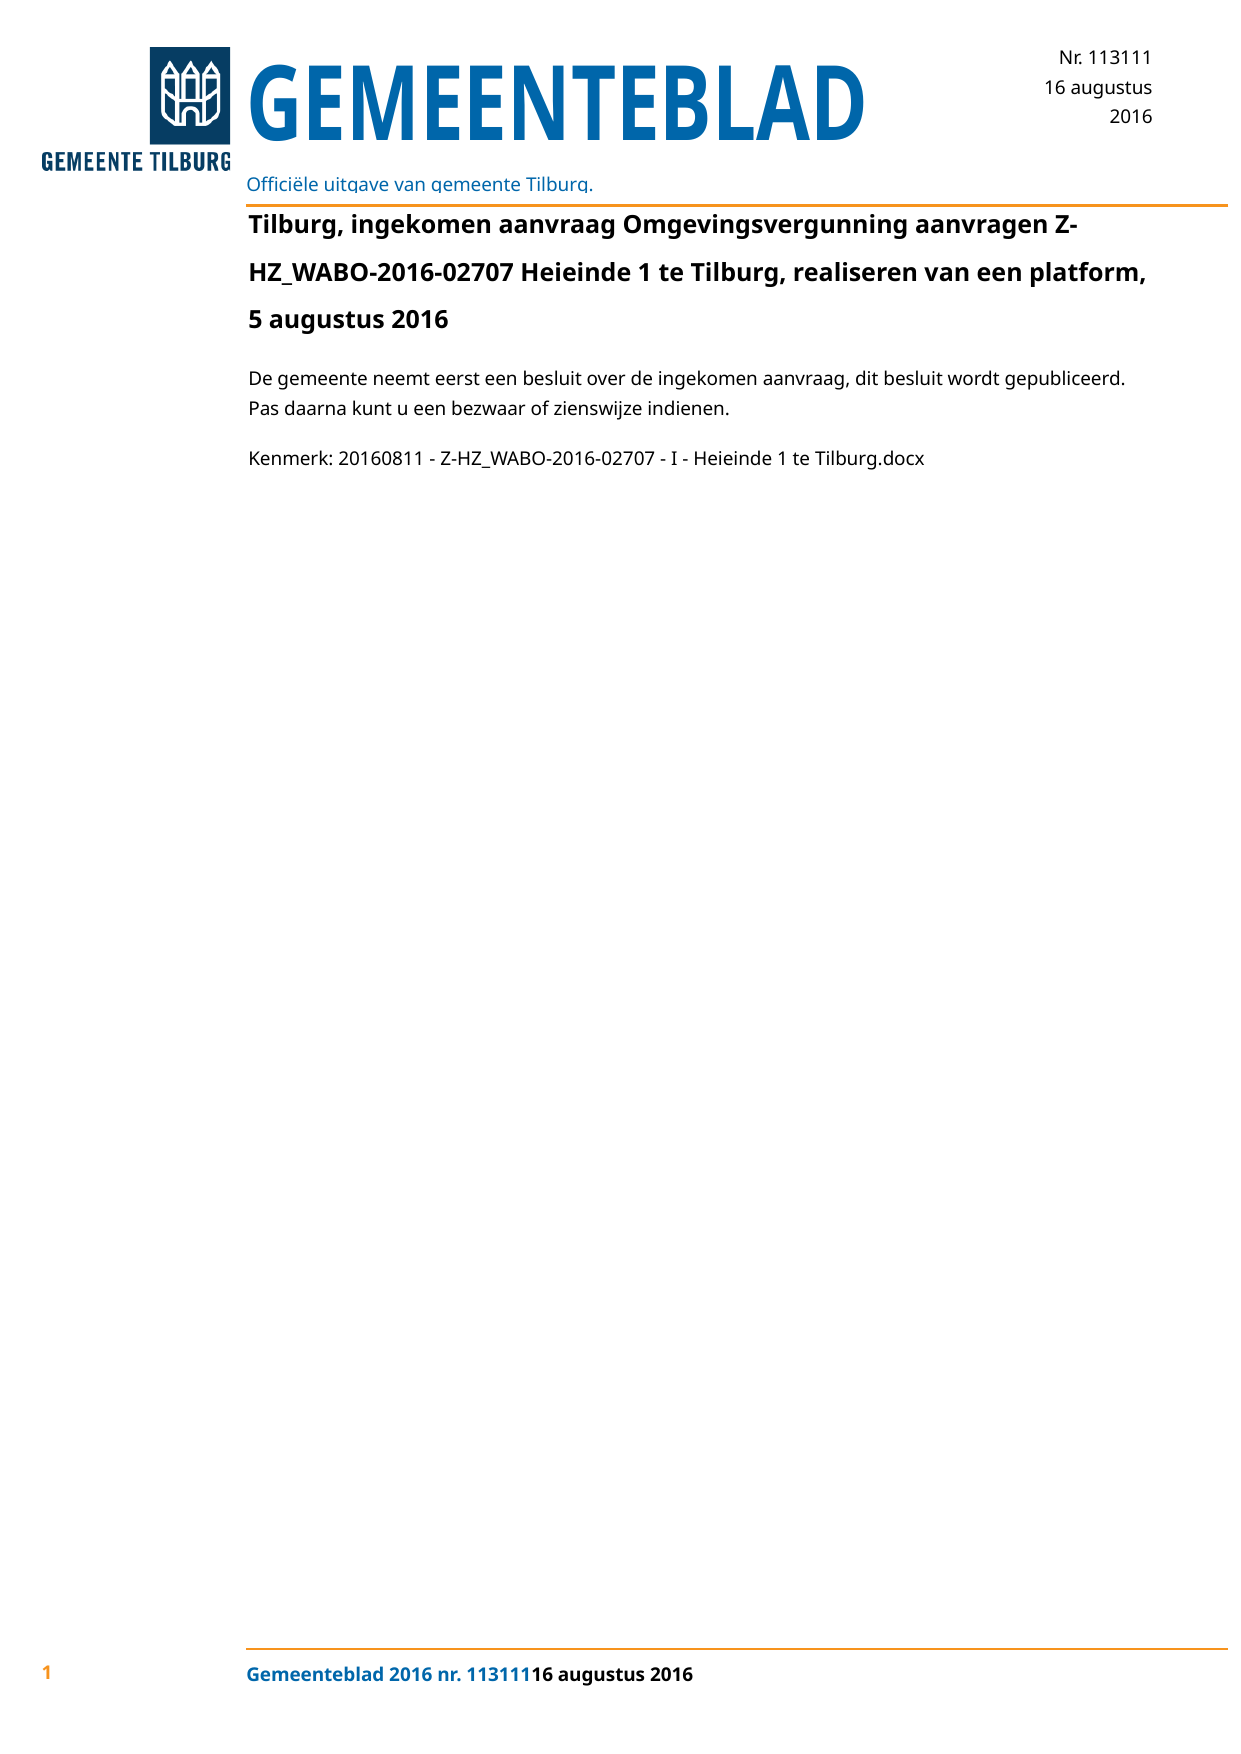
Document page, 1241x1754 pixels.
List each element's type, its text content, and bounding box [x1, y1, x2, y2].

text De gemeente neemt eerst een besluit over de ingekomen aanvraag, dit besluit wordt gepubliceerd. Pas daarna kunt u een bezwaar of zienswijze indienen. [248, 366, 1152, 421]
picture [41, 47, 231, 172]
text Tilburg, ingekomen aanvraag Omgevingsvergunning aanvragen Z-HZ_WABO-2016-02707 Heieinde 1 te Tilburg, realiseren van een platform, 5 augustus 2016 [248, 207, 1152, 336]
text Kenmerk: 20160811 - Z-HZ_WABO-2016-02707 - I - Heieinde 1 te Tilburg.docx [248, 446, 1152, 471]
